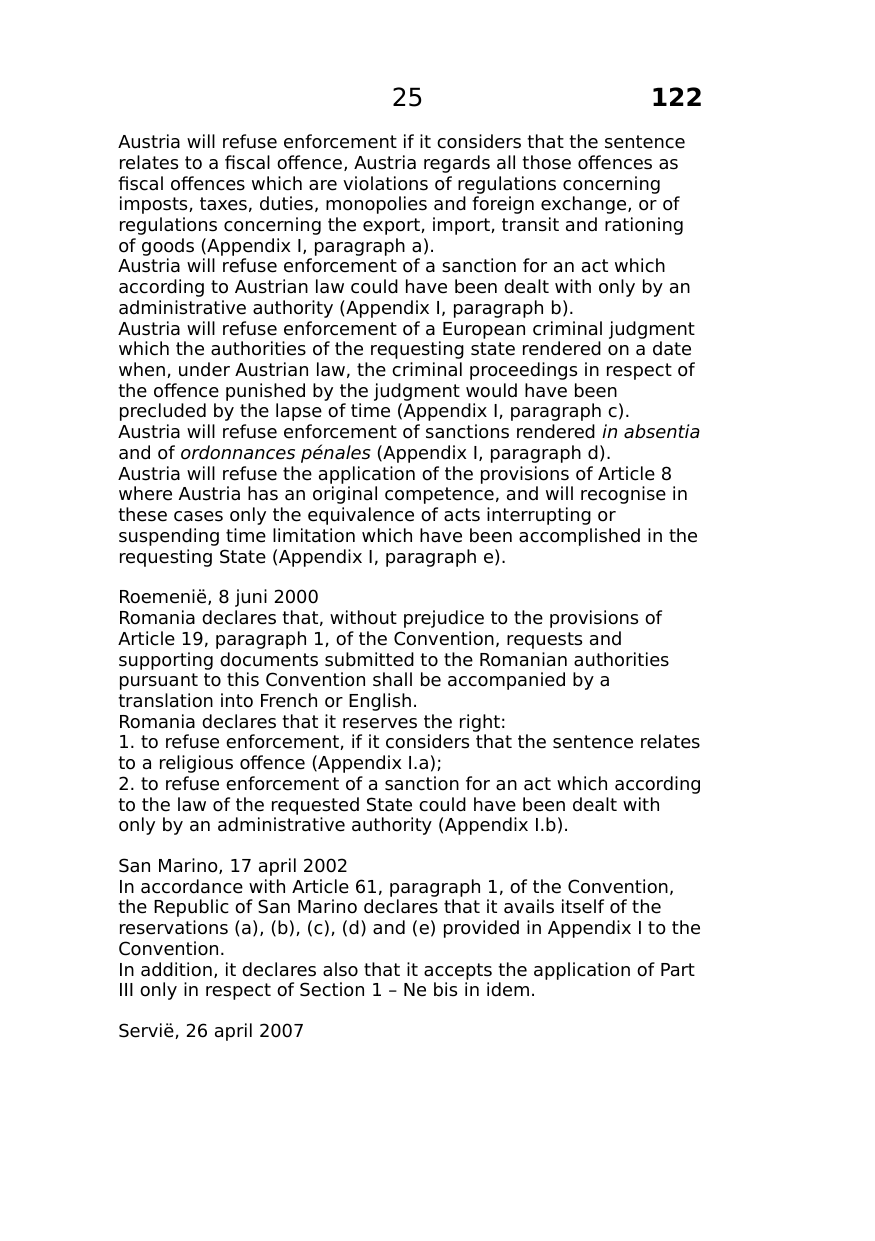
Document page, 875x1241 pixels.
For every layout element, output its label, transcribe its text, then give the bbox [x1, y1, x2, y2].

text Romania declares that, without prejudice to the provisions of Article 19, paragraph 1, of the Convention, requests and supporting documents submitted to the Romanian authorities pursuant to this Convention shall be accompanied by a translation into French or English. [118, 608, 703, 712]
text 2. to refuse enforcement of a sanction for an act which according to the law of the requested State could have been dealt with only by an administrative authority (Appendix I.b). [118, 774, 703, 836]
text In addition, it declares also that it accepts the application of Part III only in respect of Section 1 – Ne bis in idem. [118, 959, 703, 1001]
text Roemenië, 8 juni 2000 [118, 587, 703, 608]
text In accordance with Article 61, paragraph 1, of the Convention, the Republic of San Marino declares that it avails itself of the reservations (a), (b), (c), (d) and (e) provided in Appendix I to the Convention. [118, 877, 703, 959]
text Austria will refuse enforcement of a sanction for an act which according to Austrian law could have been dealt with only by an administrative authority (Appendix I, paragraph b). [118, 256, 703, 318]
text Austria will refuse enforcement if it considers that the sentence relates to a fiscal offence, Austria regards all those offences as fiscal offences which are violations of regulations concerning imposts, taxes, duties, monopolies and foreign exchange, or of regulations concerning the export, import, transit and rationing of goods (Appendix I, paragraph a). [118, 132, 703, 256]
text Romania declares that it reserves the right: [118, 712, 703, 732]
text Servië, 26 april 2007 [118, 1021, 703, 1042]
text Austria will refuse the application of the provisions of Article 8 where Austria has an original competence, and will recognise in these cases only the equivalence of acts interrupting or suspending time limitation which have been accomplished in the requesting State (Appendix I, paragraph e). [118, 463, 703, 567]
text 1. to refuse enforcement, if it considers that the sentence relates to a religious offence (Appendix I.a); [118, 732, 703, 774]
text Austria will refuse enforcement of a European criminal judgment which the authorities of the requesting state rendered on a date when, under Austrian law, the criminal proceedings in respect of the offence punished by the judgment would have been precluded by the lapse of time (Appendix I, paragraph c). [118, 318, 703, 422]
text San Marino, 17 april 2002 [118, 856, 703, 877]
text Austria will refuse enforcement of sanctions rendered in absentia and of ordonnances pénales (Appendix I, paragraph d). [118, 422, 703, 463]
